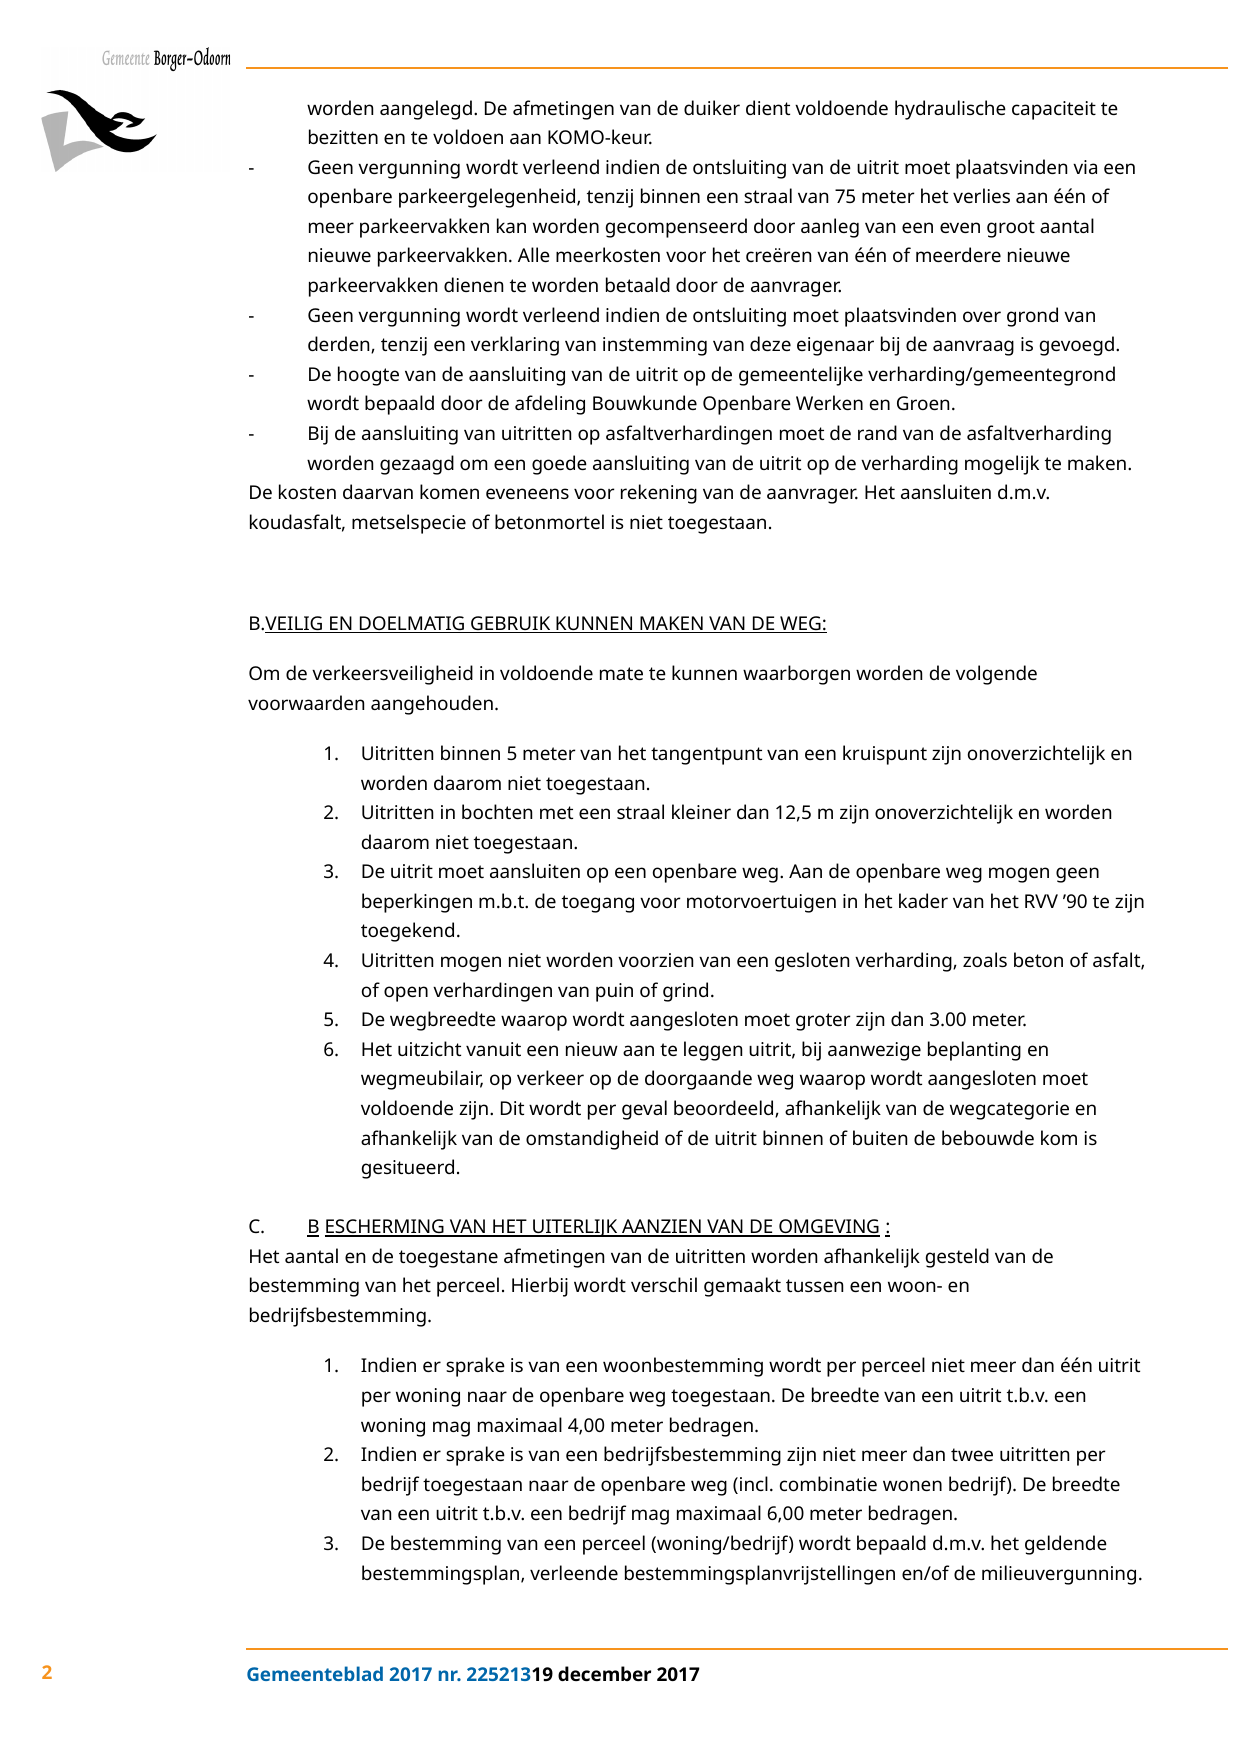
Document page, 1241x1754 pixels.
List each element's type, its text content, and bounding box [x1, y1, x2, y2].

text B.VEILIG EN DOELMATIG GEBRUIK KUNNEN MAKEN VAN DE WEG: [248, 610, 1152, 636]
list De bestemming van een perceel (woning/bedrijf) wordt bepaald d.m.v. het geldende bestemmingsplan, verleende bestemmingsplanvrijstellingen en/of de milieuvergunning. [323, 1530, 1152, 1586]
list worden aangelegd. De afmetingen van de duiker dient voldoende hydraulische capaciteit te bezitten en te voldoen aan KOMO-keur. [248, 95, 1152, 150]
list De wegbreedte waarop wordt aangesloten moet groter zijn dan 3.00 meter. [323, 1006, 1152, 1032]
list B ESCHERMING VAN HET UITERLIJK AANZIEN VAN DE OMGEVING : [248, 1213, 1152, 1239]
list Geen vergunning wordt verleend indien de ontsluiting moet plaatsvinden over grond van derden, tenzij een verklaring van instemming van deze eigenaar bij de aanvraag is gevoegd. [248, 302, 1152, 357]
picture [41, 47, 231, 172]
text Om de verkeersveiligheid in voldoende mate te kunnen waarborgen worden de volgende voorwaarden aangehouden. [248, 660, 1152, 716]
list Indien er sprake is van een bedrijfsbestemming zijn niet meer dan twee uitritten per bedrijf toegestaan naar de openbare weg (incl. combinatie wonen bedrijf). De breedte van een uitrit t.b.v. een bedrijf mag maximaal 6,00 meter bedragen. [323, 1441, 1152, 1526]
list Geen vergunning wordt verleend indien de ontsluiting van de uitrit moet plaatsvinden via een openbare parkeergelegenheid, tenzij binnen een straal van 75 meter het verlies aan één of meer parkeervakken kan worden gecompenseerd door aanleg van een even groot aantal nieuwe parkeervakken. Alle meerkosten voor het creëren van één of meerdere nieuwe parkeervakken dienen te worden betaald door de aanvrager. [248, 154, 1152, 298]
list Indien er sprake is van een woonbestemming wordt per perceel niet meer dan één uitrit per woning naar de openbare weg toegestaan. De breedte van een uitrit t.b.v. een woning mag maximaal 4,00 meter bedragen. [323, 1353, 1152, 1438]
list Uitritten mogen niet worden voorzien van een gesloten verharding, zoals beton of asfalt, of open verhardingen van puin of grind. [323, 947, 1152, 1003]
list Uitritten in bochten met een straal kleiner dan 12,5 m zijn onoverzichtelijk en worden daarom niet toegestaan. [323, 799, 1152, 855]
text Het aantal en de toegestane afmetingen van de uitritten worden afhankelijk gesteld van de bestemming van het perceel. Hierbij wordt verschil gemaakt tussen een woon- en bedrijfsbestemming. [248, 1243, 1152, 1328]
text De kosten daarvan komen eveneens voor rekening van de aanvrager. Het aansluiten d.m.v. koudasfalt, metselspecie of betonmortel is niet toegestaan. [248, 479, 1152, 535]
list De uitrit moet aansluiten op een openbare weg. Aan de openbare weg mogen geen beperkingen m.b.t. de toegang voor motorvoertuigen in het kader van het RVV ’90 te zijn toegekend. [323, 858, 1152, 943]
list De hoogte van de aansluiting van de uitrit op de gemeentelijke verharding/gemeentegrond wordt bepaald door de afdeling Bouwkunde Openbare Werken en Groen. [248, 361, 1152, 416]
list Uitritten binnen 5 meter van het tangentpunt van een kruispunt zijn onoverzichtelijk en worden daarom niet toegestaan. [323, 740, 1152, 796]
list Bij de aansluiting van uitritten op asfaltverhardingen moet de rand van de asfaltverharding worden gezaagd om een goede aansluiting van de uitrit op de verharding mogelijk te maken. [248, 420, 1152, 476]
list Het uitzicht vanuit een nieuw aan te leggen uitrit, bij aanwezige beplanting en wegmeubilair, op verkeer op de doorgaande weg waarop wordt aangesloten moet voldoende zijn. Dit wordt per geval beoordeeld, afhankelijk van de wegcategorie en afhankelijk van de omstandigheid of de uitrit binnen of buiten de bebouwde kom is gesitueerd. [323, 1036, 1152, 1180]
